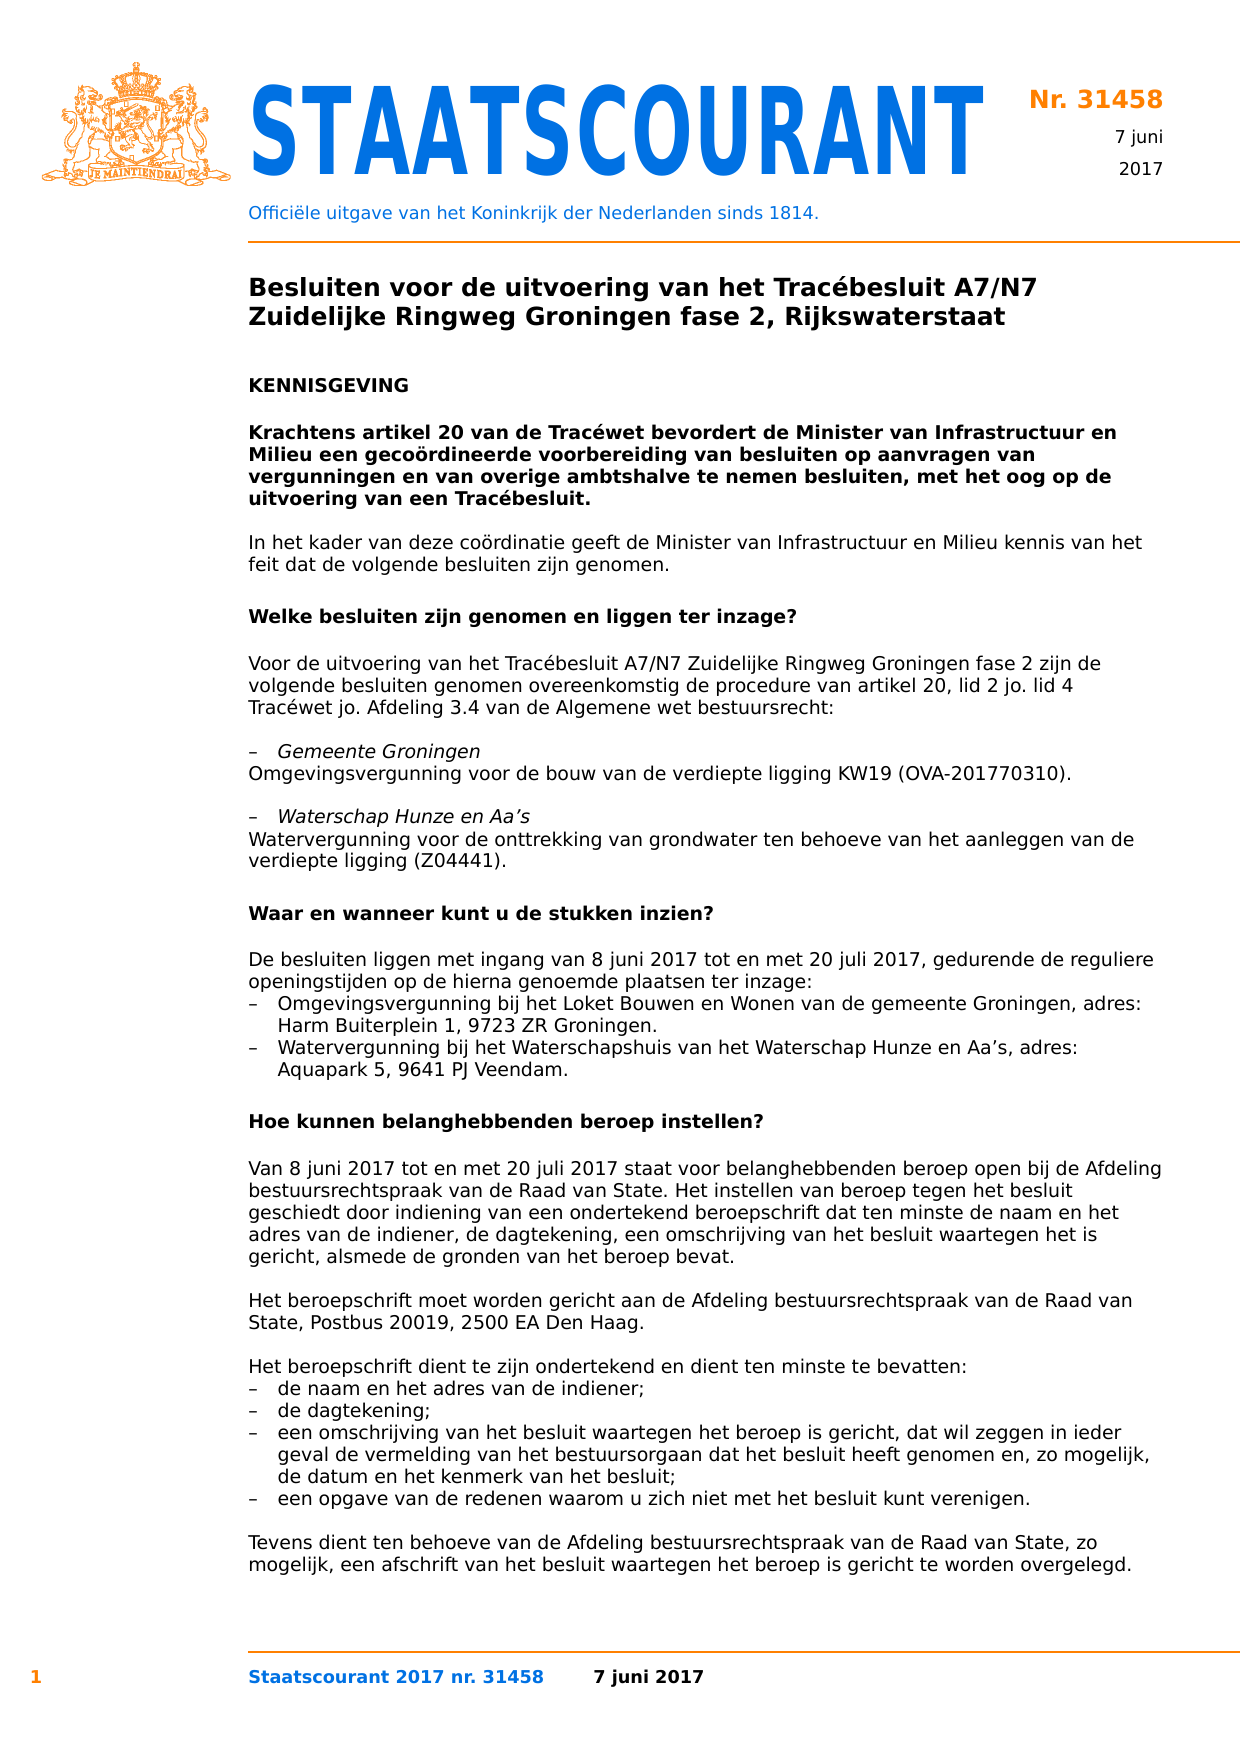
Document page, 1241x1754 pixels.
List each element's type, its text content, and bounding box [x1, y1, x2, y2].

text – Waterschap Hunze en Aa’s [248, 806, 1163, 828]
table_cell Officiële uitgave van het Koninkrijk der Nederlanden sinds 1814. [248, 203, 1240, 241]
text – Omgevingsvergunning bij het Loket Bouwen en Wonen van de gemeente Groningen, adres: Harm Buiterplein 1, 9723 ZR Groningen. [248, 993, 1163, 1037]
text – een omschrijving van het besluit waartegen het beroep is gericht, dat wil zeggen in ieder geval de vermelding van het bestuursorgaan dat het besluit heeft genomen en, zo mogelijk, de datum en het kenmerk van het besluit; [248, 1422, 1163, 1488]
text De besluiten liggen met ingang van 8 juni 2017 tot en met 20 juli 2017, gedurende de reguliere openingstijden op de hierna genoemde plaatsen ter inzage: [248, 949, 1163, 993]
text – een opgave van de redenen waarom u zich niet met het besluit kunt verenigen. [248, 1488, 1163, 1510]
table_cell 2017 [998, 153, 1240, 203]
text – de naam en het adres van de indiener; [248, 1378, 1163, 1400]
text – de dagtekening; [248, 1400, 1163, 1422]
text Krachtens artikel 20 van de Tracéwet bevordert de Minister van Infrastructuur en Milieu een gecoördineerde voorbereiding van besluiten op aanvragen van vergunningen en van overige ambtshalve te nemen besluiten, met het oog op de uitvoering van een Tracébesluit. [248, 422, 1163, 510]
subtitle Hoe kunnen belanghebbenden beroep instellen? [248, 1111, 1163, 1133]
text Het beroepschrift moet worden gericht aan de Afdeling bestuursrechtspraak van de Raad van State, Postbus 20019, 2500 EA Den Haag. [248, 1290, 1163, 1334]
subtitle Besluiten voor de uitvoering van het Tracébesluit A7/N7 Zuidelijke Ringweg Groningen fase 2, Rijkswaterstaat [248, 273, 1163, 331]
text – Gemeente Groningen [248, 741, 1163, 763]
subtitle Welke besluiten zijn genomen en liggen ter inzage? [248, 606, 1163, 628]
text – Watervergunning bij het Waterschapshuis van het Waterschap Hunze en Aa’s, adres: Aquapark 5, 9641 PJ Veendam. [248, 1037, 1163, 1081]
table_header Nr. 31458 [998, 62, 1240, 121]
subtitle KENNISGEVING [248, 375, 1163, 397]
text Voor de uitvoering van het Tracébesluit A7/N7 Zuidelijke Ringweg Groningen fase 2 zijn de volgende besluiten genomen overeenkomstig de procedure van artikel 20, lid 2 jo. lid 4 Tracéwet jo. Afdeling 3.4 van de Algemene wet bestuursrecht: [248, 653, 1163, 719]
text Tevens dient ten behoeve van de Afdeling bestuursrechtspraak van de Raad van State, zo mogelijk, een afschrift van het besluit waartegen het beroep is gericht te worden overgelegd. [248, 1532, 1163, 1576]
subtitle Waar en wanneer kunt u de stukken inzien? [248, 902, 1163, 924]
text Omgevingsvergunning voor de bouw van de verdiepte ligging KW19 (OVA-201770310). [248, 763, 1163, 784]
text Van 8 juni 2017 tot en met 20 juli 2017 staat voor belanghebbenden beroep open bij de Afdeling bestuursrechtspraak van de Raad van State. Het instellen van beroep tegen het besluit geschiedt door indiening van een ondertekend beroepschrift dat ten minste de naam en het adres van de indiener, de dagtekening, een omschrijving van het besluit waartegen het is gericht, alsmede de gronden van het beroep bevat. [248, 1158, 1163, 1268]
text In het kader van deze coördinatie geeft de Minister van Infrastructuur en Milieu kennis van het feit dat de volgende besluiten zijn genomen. [248, 532, 1163, 576]
table_header STAATSCOURANT [248, 62, 998, 203]
text Watervergunning voor de onttrekking van grondwater ten behoeve van het aanleggen van de verdiepte ligging (Z04441). [248, 828, 1163, 872]
picture [41, 62, 231, 186]
table_cell 7 juni [998, 121, 1240, 153]
text Het beroepschrift dient te zijn ondertekend en dient ten minste te bevatten: [248, 1356, 1163, 1378]
table_header [25, 62, 248, 241]
